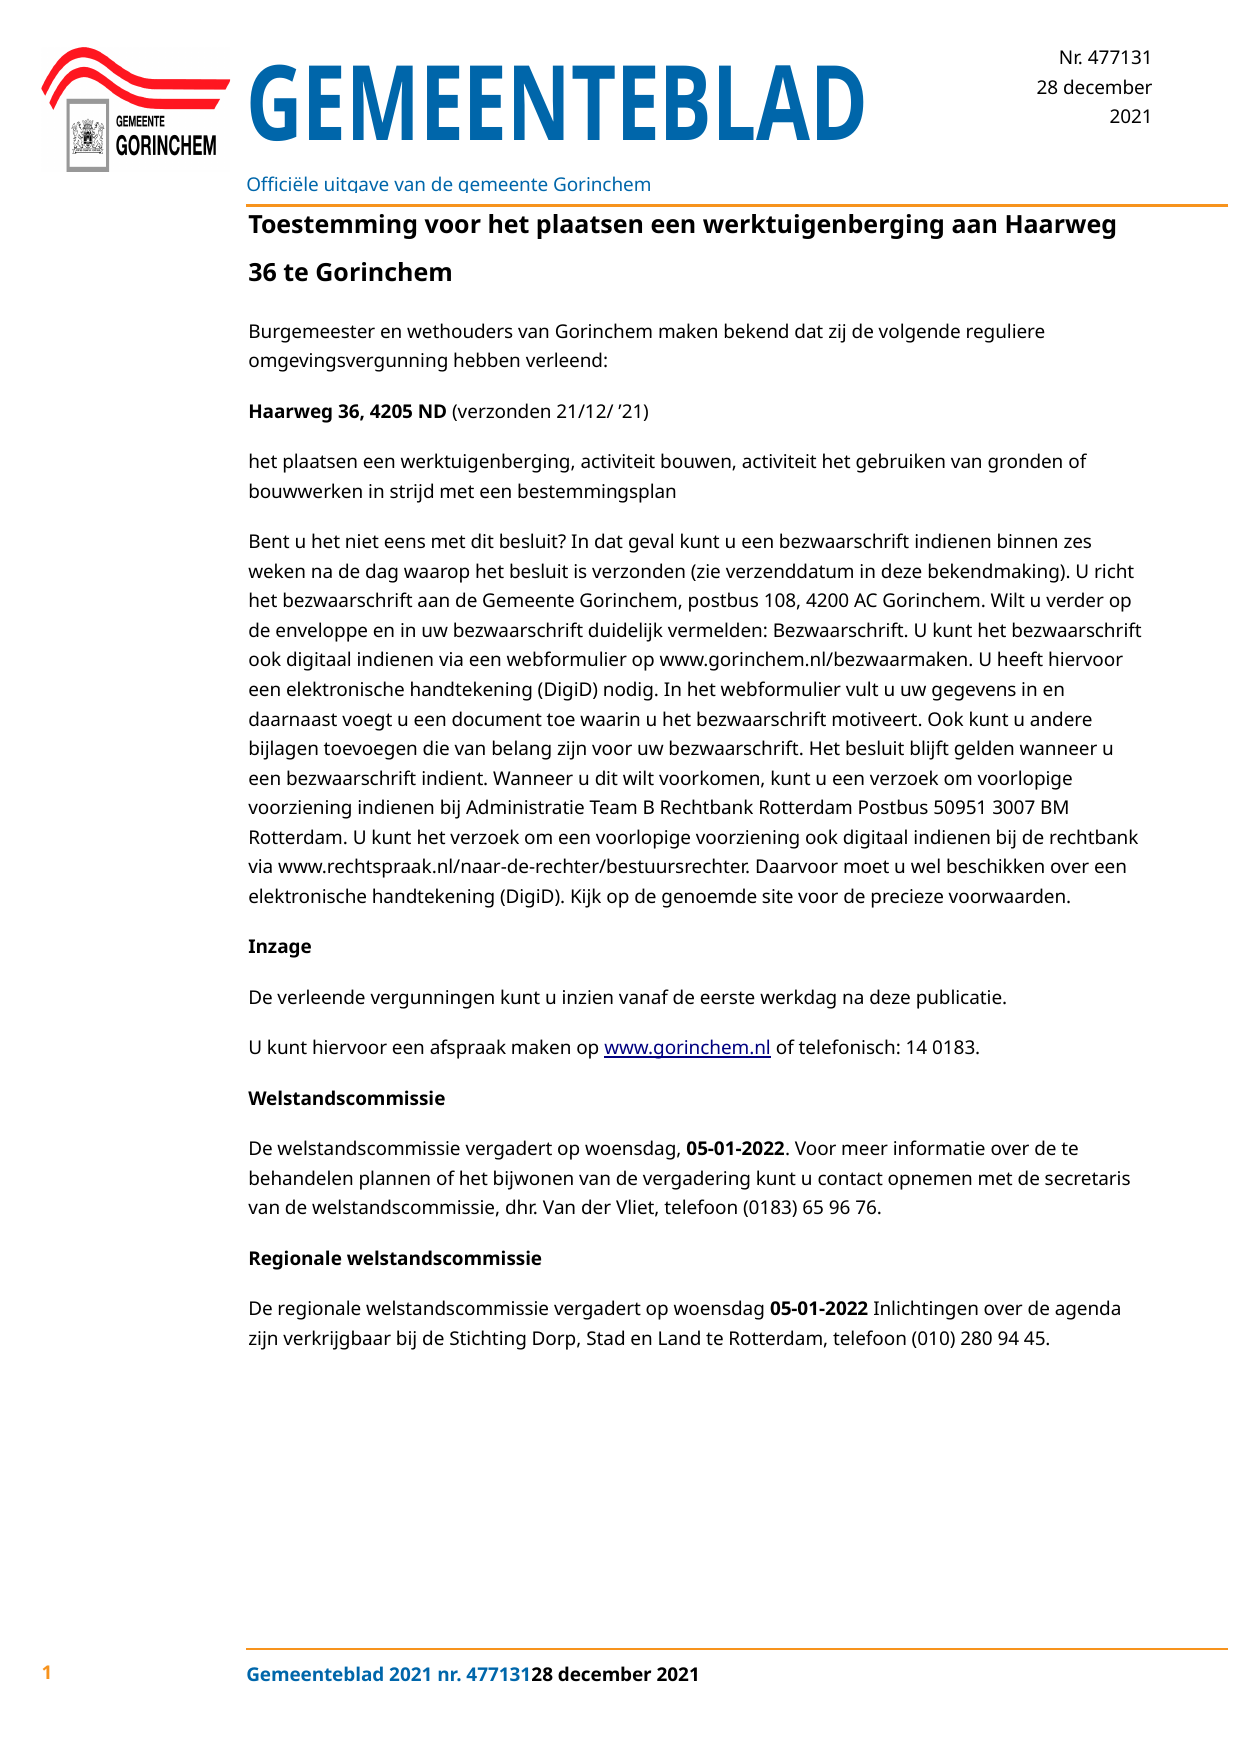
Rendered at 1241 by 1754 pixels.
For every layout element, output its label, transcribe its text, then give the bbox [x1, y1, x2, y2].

picture [41, 47, 231, 172]
text Welstandscommissie [248, 1085, 1152, 1111]
text Toestemming voor het plaatsen een werktuigenberging aan Haarweg 36 te Gorinchem [248, 207, 1152, 288]
text Burgemeester en wethouders van Gorinchem maken bekend dat zij de volgende reguliere omgevingsvergunning hebben verleend: [248, 318, 1152, 373]
text U kunt hiervoor een afspraak maken op www.gorinchem.nl of telefonisch: 14 0183. [248, 1034, 1152, 1060]
text De regionale welstandscommissie vergadert op woensdag 05-01-2022 Inlichtingen over de agenda zijn verkrijgbaar bij de Stichting Dorp, Stad en Land te Rotterdam, telefoon (010) 280 94 45. [248, 1295, 1152, 1351]
text Inzage [248, 934, 1152, 959]
text De verleende vergunningen kunt u inzien vanaf de eerste werkdag na deze publicatie. [248, 984, 1152, 1010]
text De welstandscommissie vergadert op woensdag, 05-01-2022. Voor meer informatie over de te behandelen plannen of het bijwonen van de vergadering kunt u contact opnemen met de secretaris van de welstandscommissie, dhr. Van der Vliet, telefoon (0183) 65 96 76. [248, 1135, 1152, 1220]
text Bent u het niet eens met dit besluit? In dat geval kunt u een bezwaarschrift indienen binnen zes weken na de dag waarop het besluit is verzonden (zie verzenddatum in deze bekendmaking). U richt het bezwaarschrift aan de Gemeente Gorinchem, postbus 108, 4200 AC Gorinchem. Wilt u verder op de enveloppe en in uw bezwaarschrift duidelijk vermelden: Bezwaarschrift. U kunt het bezwaarschrift ook digitaal indienen via een webformulier op www.gorinchem.nl/bezwaarmaken. U heeft hiervoor een elektronische handtekening (DigiD) nodig. In het webformulier vult u uw gegevens in en daarnaast voegt u een document toe waarin u het bezwaarschrift motiveert. Ook kunt u andere bijlagen toevoegen die van belang zijn voor uw bezwaarschrift. Het besluit blijft gelden wanneer u een bezwaarschrift indient. Wanneer u dit wilt voorkomen, kunt u een verzoek om voorlopige voorziening indienen bij Administratie Team B Rechtbank Rotterdam Postbus 50951 3007 BM Rotterdam. U kunt het verzoek om een voorlopige voorziening ook digitaal indienen bij de rechtbank via www.rechtspraak.nl/naar-de-rechter/bestuursrechter. Daarvoor moet u wel beschikken over een elektronische handtekening (DigiD). Kijk op de genoemde site voor de precieze voorwaarden. [248, 528, 1152, 909]
text het plaatsen een werktuigenberging, activiteit bouwen, activiteit het gebruiken van gronden of bouwwerken in strijd met een bestemmingsplan [248, 448, 1152, 504]
text Haarweg 36, 4205 ND (verzonden 21/12/ ’21) [248, 398, 1152, 424]
text Regionale welstandscommissie [248, 1245, 1152, 1271]
